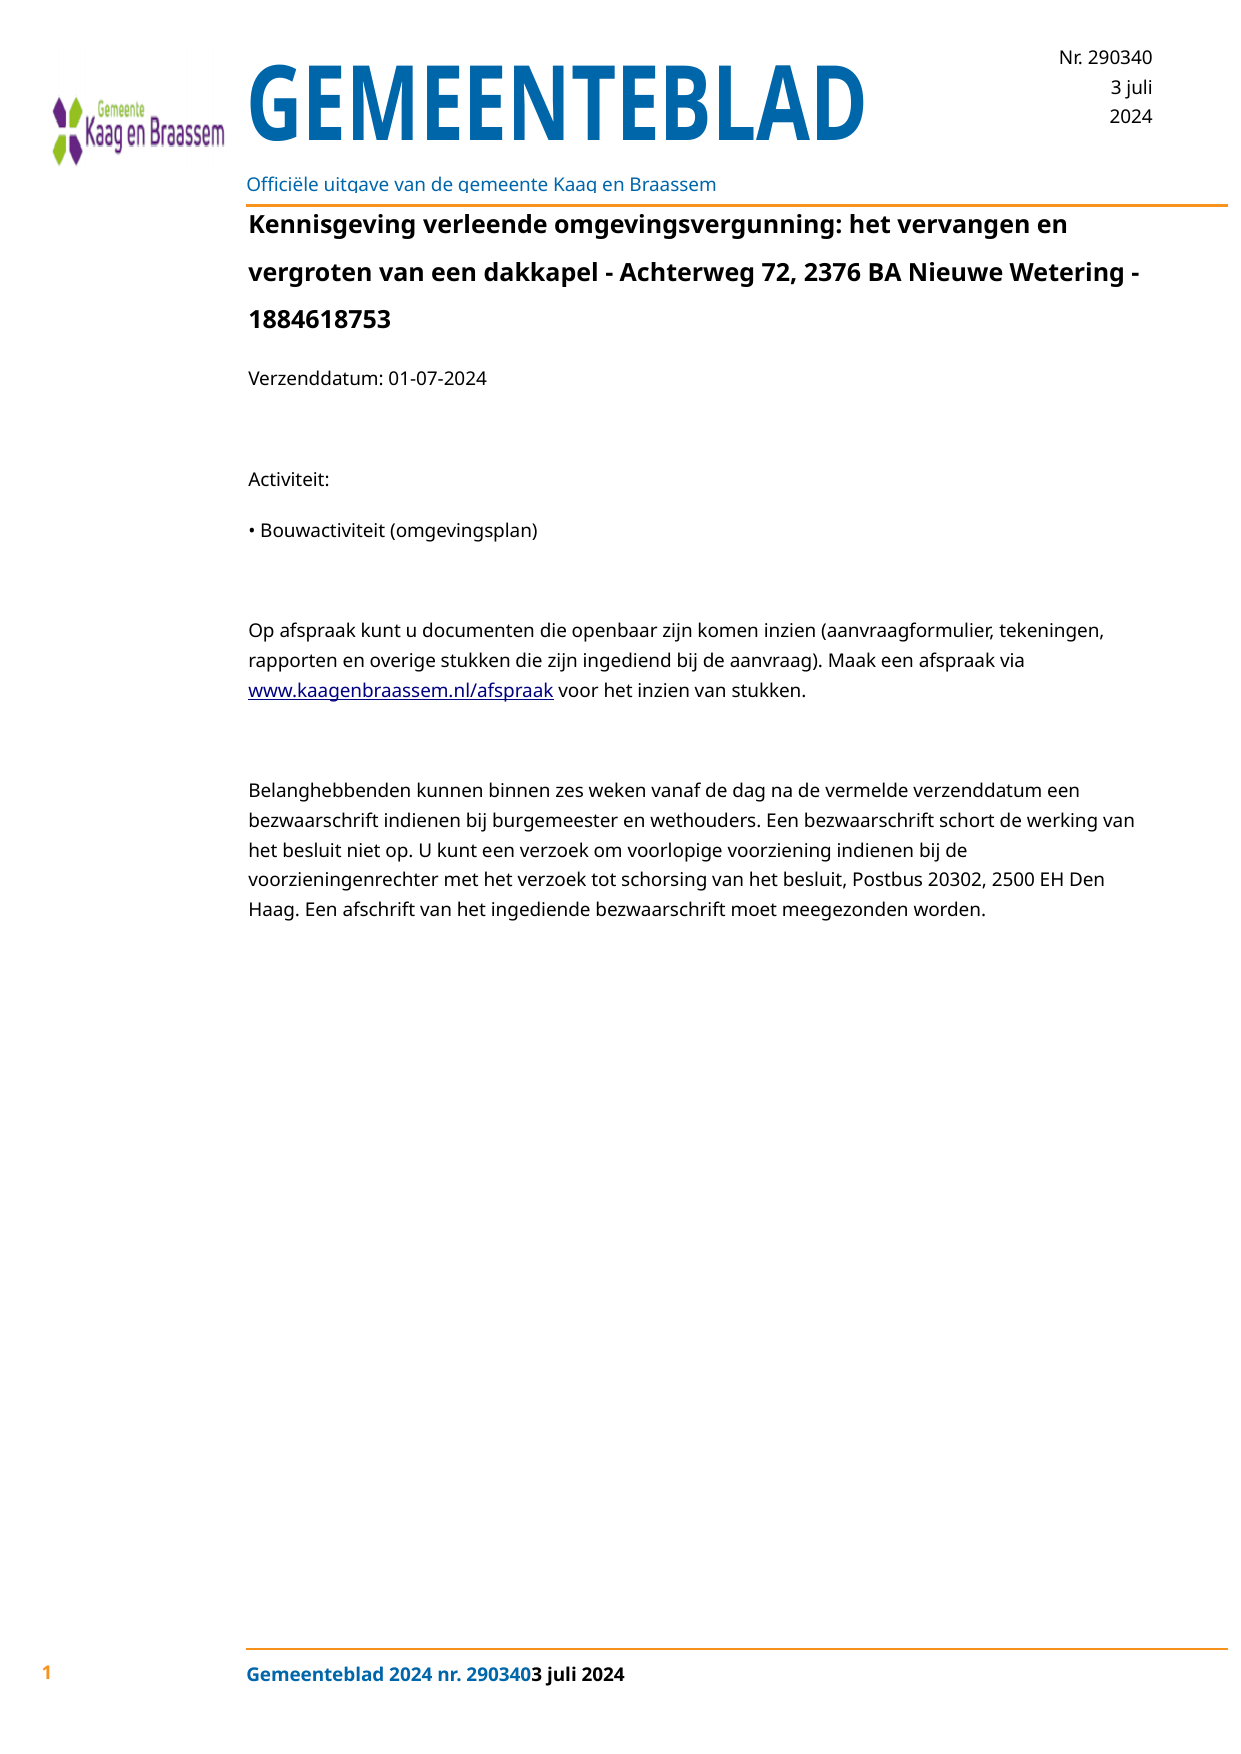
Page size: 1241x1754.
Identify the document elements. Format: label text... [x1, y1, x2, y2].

text Belanghebbenden kunnen binnen zes weken vanaf de dag na de vermelde verzenddatum een bezwaarschrift indienen bij burgemeester en wethouders. Een bezwaarschrift schort de werking van het besluit niet op. U kunt een verzoek om voorlopige voorziening indienen bij de voorzieningenrechter met het verzoek tot schorsing van het besluit, Postbus 20302, 2500 EH Den Haag. Een afschrift van het ingediende bezwaarschrift moet meegezonden worden. [248, 778, 1152, 922]
text Kennisgeving verleende omgevingsvergunning: het vervangen en vergroten van een dakkapel - Achterweg 72, 2376 BA Nieuwe Wetering - 1884618753 [248, 207, 1152, 336]
text Verzenddatum: 01-07-2024 [248, 366, 1152, 391]
text Activiteit: [248, 466, 1152, 492]
picture [41, 47, 231, 172]
text • Bouwactiviteit (omgevingsplan) [248, 517, 1152, 542]
text Op afspraak kunt u documenten die openbaar zijn komen inzien (aanvraagformulier, tekeningen, rapporten en overige stukken die zijn ingediend bij de aanvraag). Maak een afspraak via www.kaagenbraassem.nl/afspraak voor het inzien van stukken. [248, 618, 1152, 702]
